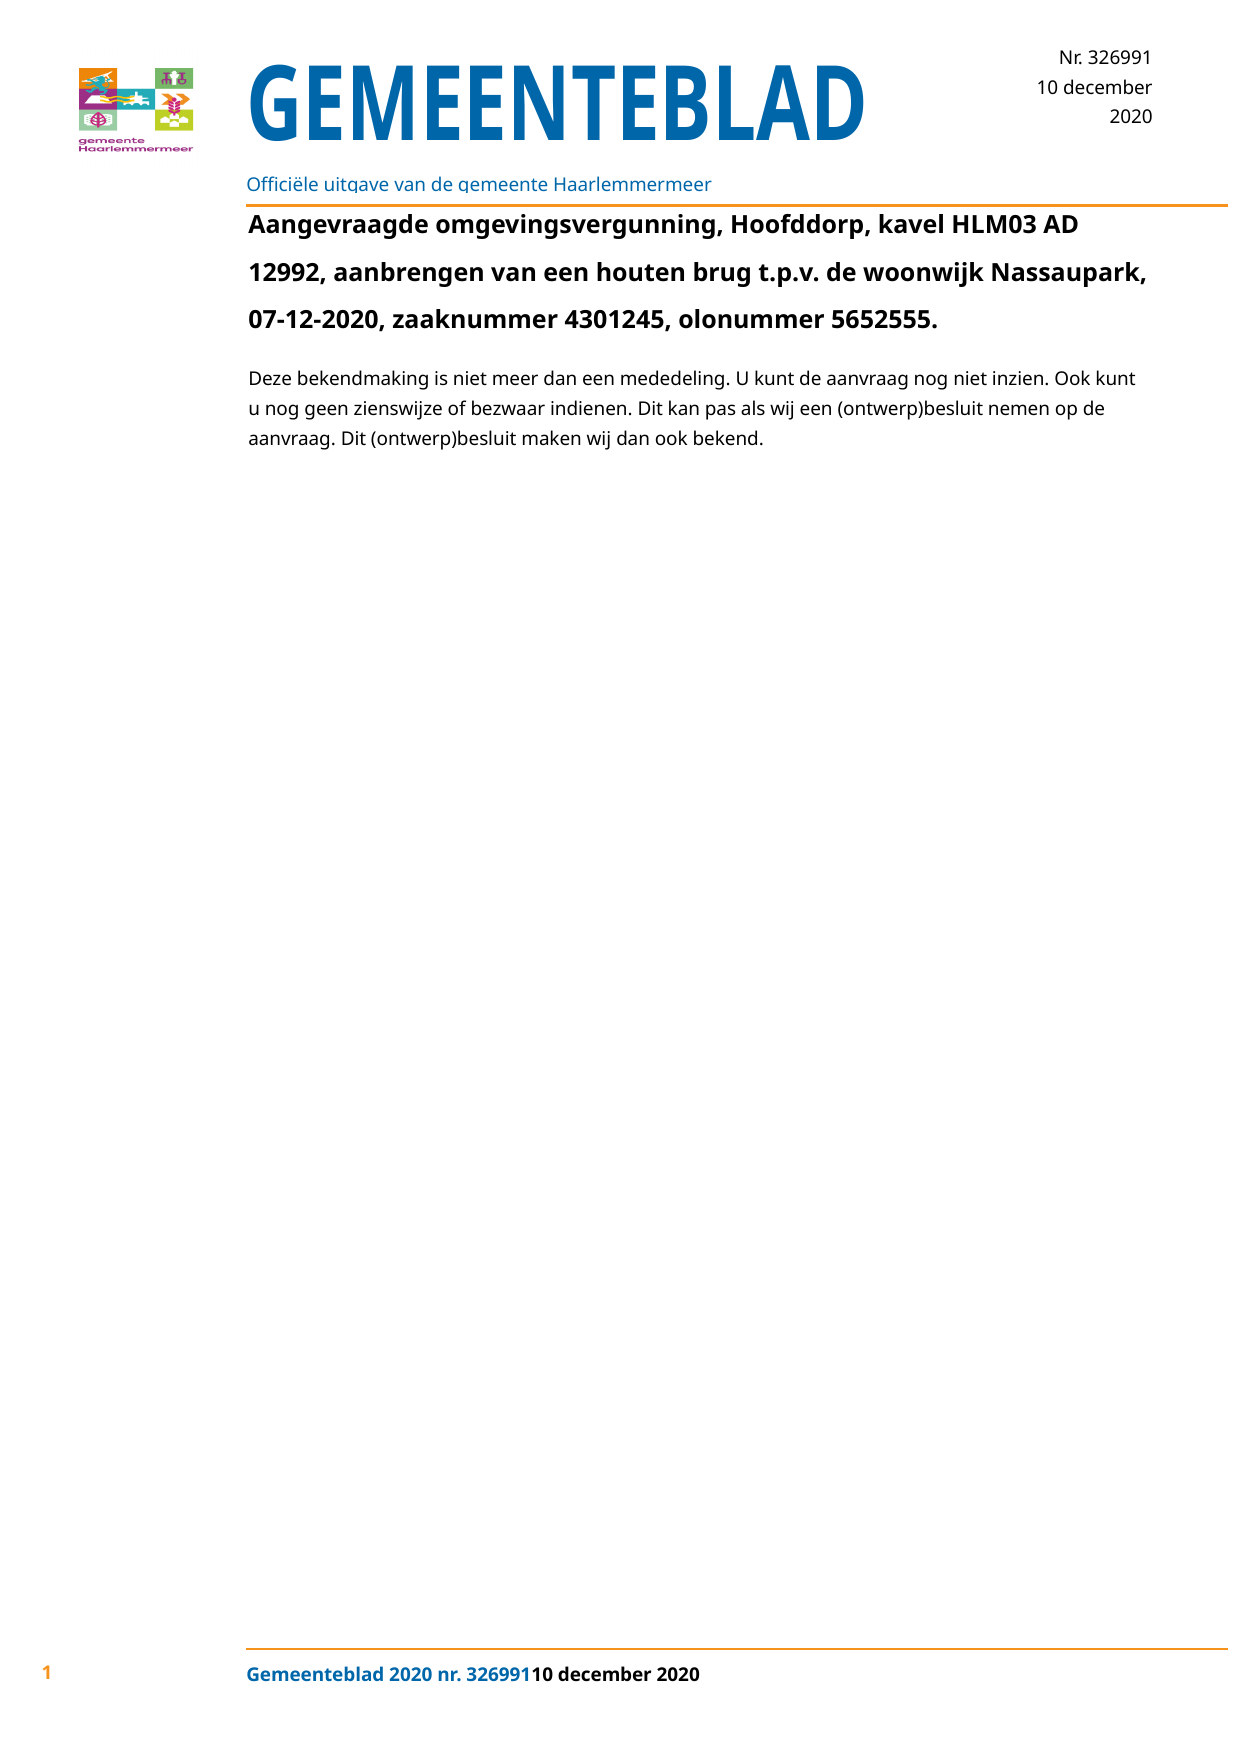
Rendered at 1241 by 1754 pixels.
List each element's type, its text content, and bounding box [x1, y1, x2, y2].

text Deze bekendmaking is niet meer dan een mededeling. U kunt de aanvraag nog niet inzien. Ook kunt u nog geen zienswijze of bezwaar indienen. Dit kan pas als wij een (ontwerp)besluit nemen op de aanvraag. Dit (ontwerp)besluit maken wij dan ook bekend. [248, 366, 1152, 450]
text Aangevraagde omgevingsvergunning, Hoofddorp, kavel HLM03 AD 12992, aanbrengen van een houten brug t.p.v. de woonwijk Nassaupark, 07-12-2020, zaaknummer 4301245, olonummer 5652555. [248, 207, 1152, 336]
picture [41, 47, 231, 172]
